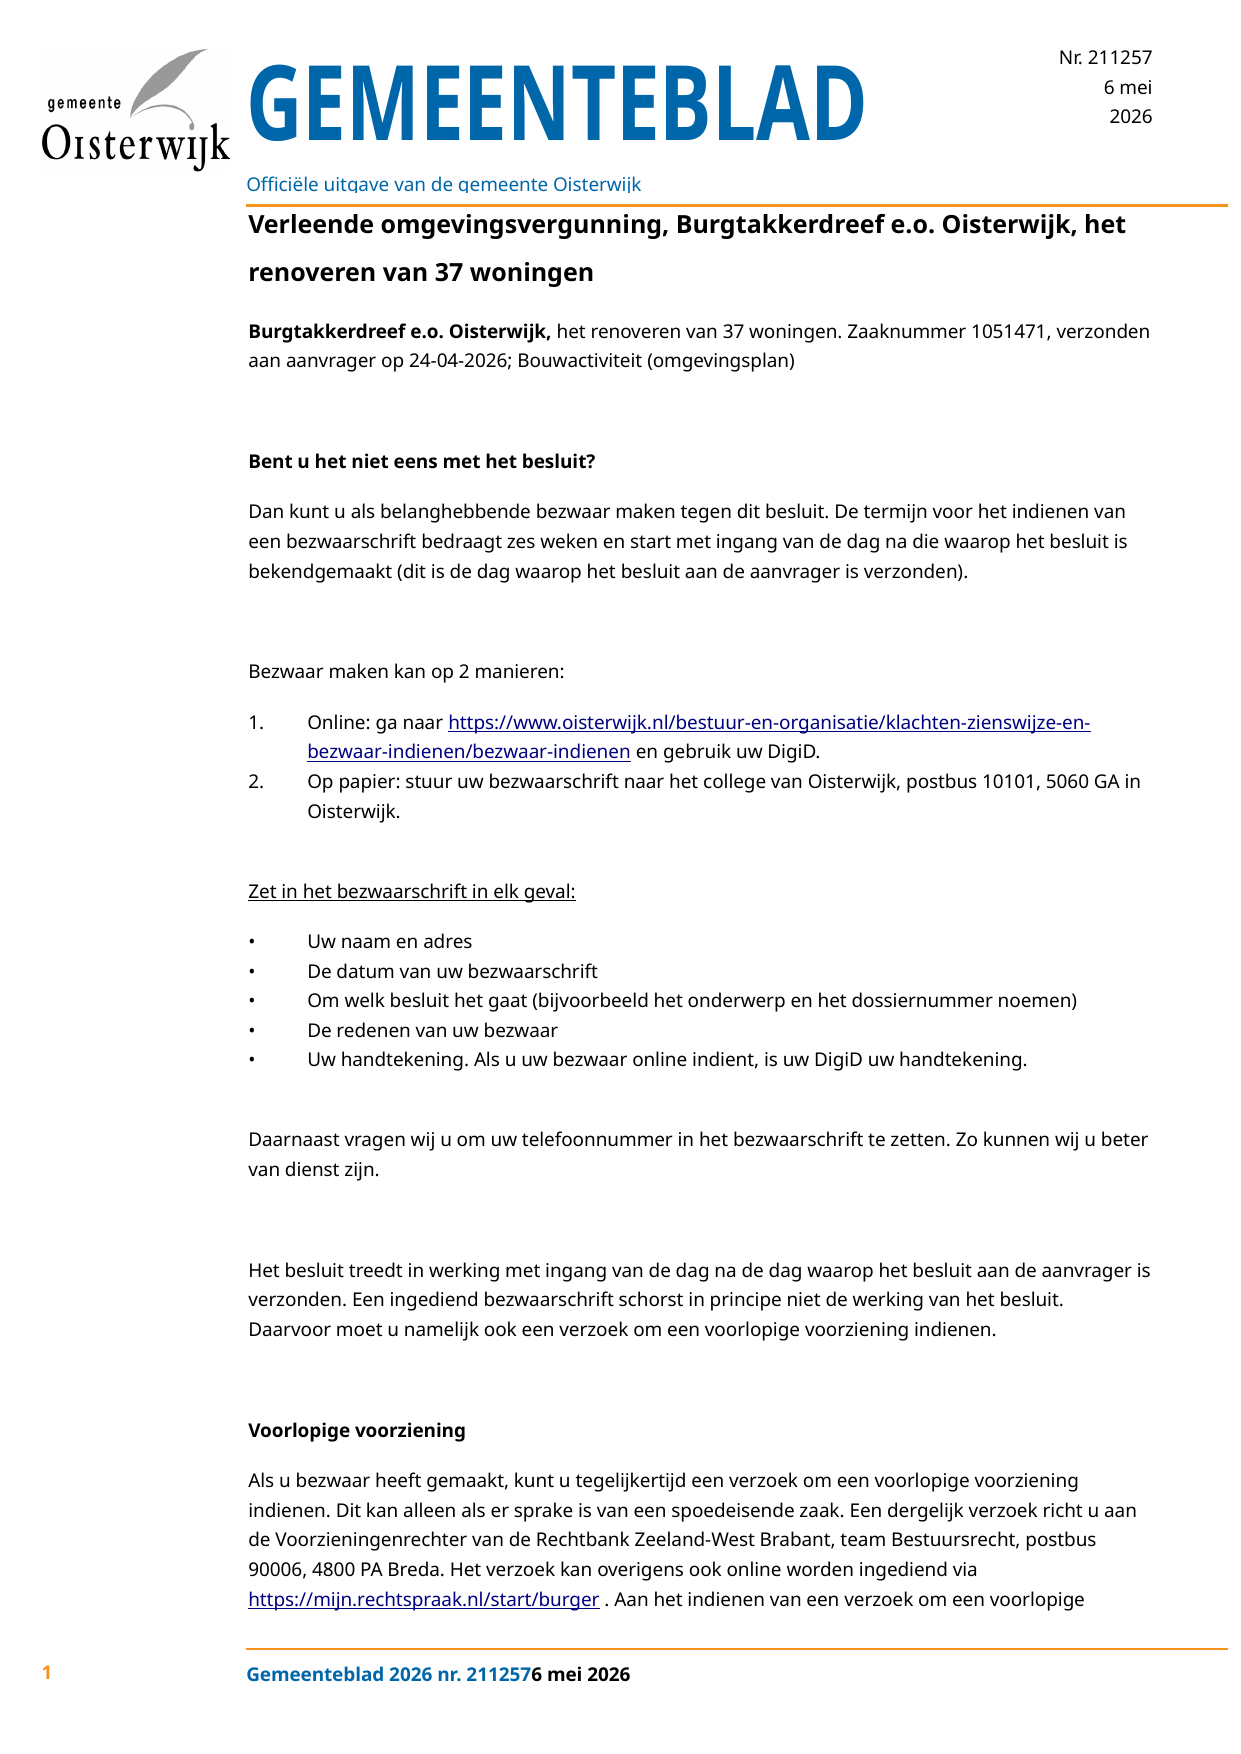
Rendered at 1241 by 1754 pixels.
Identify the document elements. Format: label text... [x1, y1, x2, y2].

list Om welk besluit het gaat (bijvoorbeeld het onderwerp en het dossiernummer noemen) [248, 987, 1152, 1013]
list Online: ga naar https://www.oisterwijk.nl/bestuur-en-organisatie/klachten-zienswijze-en-bezwaar-indienen/bezwaar-indienen en gebruik uw DigiD. [248, 709, 1152, 764]
text Bezwaar maken kan op 2 manieren: [248, 659, 1152, 684]
list De redenen van uw bezwaar [248, 1017, 1152, 1043]
text Als u bezwaar heeft gemaakt, kunt u tegelijkertijd een verzoek om een voorlopige voorziening indienen. Dit kan alleen als er sprake is van een spoedeisende zaak. Een dergelijk verzoek richt u aan de Voorzieningenrechter van de Rechtbank Zeeland-West Brabant, team Bestuursrecht, postbus 90006, 4800 PA Breda. Het verzoek kan overigens ook online worden ingediend via https://mijn.rechtspraak.nl/start/burger . Aan het indienen van een verzoek om een voorlopige [248, 1467, 1152, 1612]
list Uw handtekening. Als u uw bezwaar online indient, is uw DigiD uw handtekening. [248, 1047, 1152, 1072]
list Uw naam en adres [248, 928, 1152, 954]
list Op papier: stuur uw bezwaarschrift naar het college van Oisterwijk, postbus 10101, 5060 GA in Oisterwijk. [248, 768, 1152, 824]
text Burgtakkerdreef e.o. Oisterwijk, het renoveren van 37 woningen. Zaaknummer 1051471, verzonden aan aanvrager op 24-04-2026; Bouwactiviteit (omgevingsplan) [248, 318, 1152, 373]
text Dan kunt u als belanghebbende bezwaar maken tegen dit besluit. De termijn voor het indienen van een bezwaarschrift bedraagt zes weken en start met ingang van de dag na die waarop het besluit is bekendgemaakt (dit is de dag waarop het besluit aan de aanvrager is verzonden). [248, 499, 1152, 584]
picture [41, 47, 231, 172]
text Voorlopige voorziening [248, 1417, 1152, 1443]
text Verleende omgevingsvergunning, Burgtakkerdreef e.o. Oisterwijk, het renoveren van 37 woningen [248, 207, 1152, 288]
text Bent u het niet eens met het besluit? [248, 448, 1152, 474]
list De datum van uw bezwaarschrift [248, 958, 1152, 984]
text Het besluit treedt in werking met ingang van de dag na de dag waarop het besluit aan de aanvrager is verzonden. Een ingediend bezwaarschrift schorst in principe niet de werking van het besluit. Daarvoor moet u namelijk ook een verzoek om een voorlopige voorziening indienen. [248, 1257, 1152, 1342]
text Zet in het bezwaarschrift in elk geval: [248, 878, 1152, 904]
text Daarnaast vragen wij u om uw telefoonnummer in het bezwaarschrift te zetten. Zo kunnen wij u beter van dienst zijn. [248, 1127, 1152, 1182]
